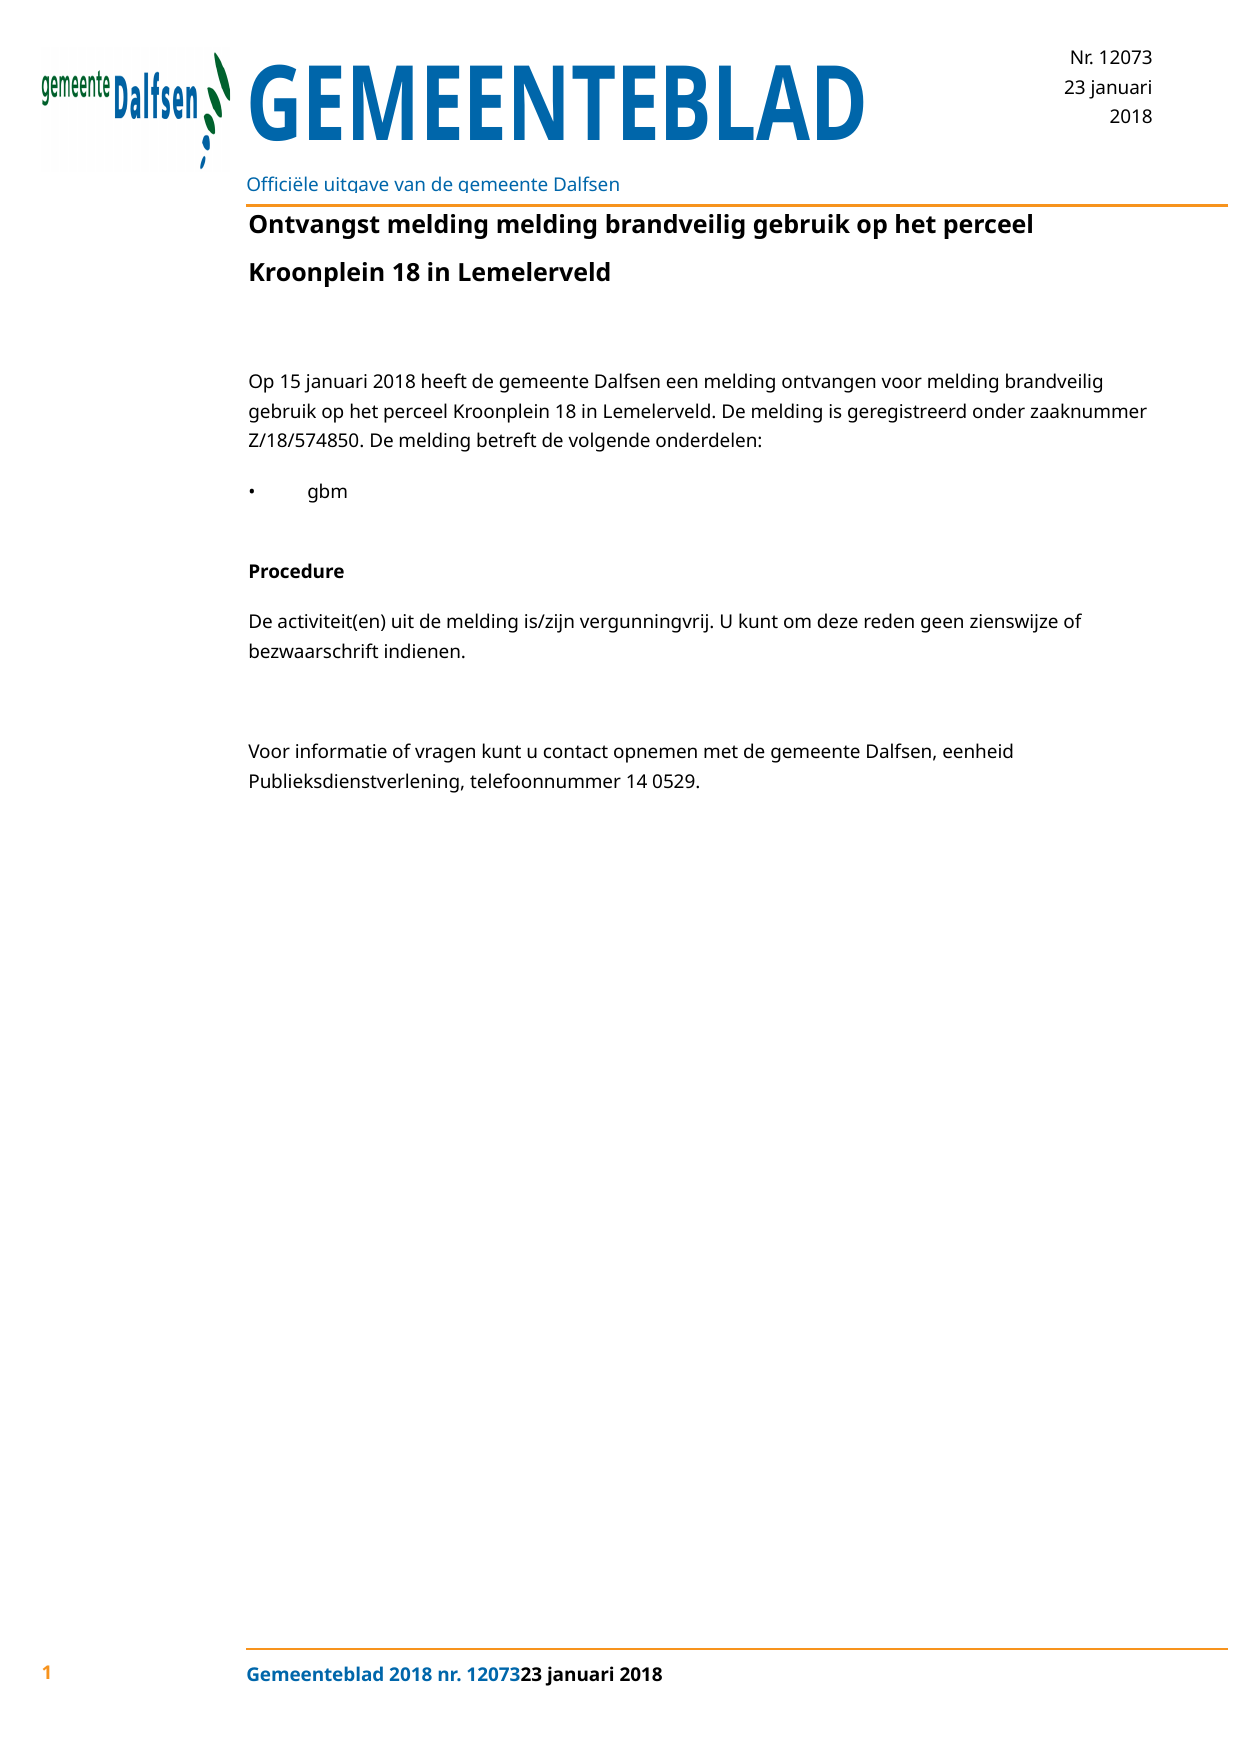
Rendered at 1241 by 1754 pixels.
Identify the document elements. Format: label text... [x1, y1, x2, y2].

picture [41, 47, 231, 172]
text De activiteit(en) uit de melding is/zijn vergunningvrij. U kunt om deze reden geen zienswijze of bezwaarschrift indienen. [248, 608, 1152, 664]
text Op 15 januari 2018 heeft de gemeente Dalfsen een melding ontvangen voor melding brandveilig gebruik op het perceel Kroonplein 18 in Lemelerveld. De melding is geregistreerd onder zaaknummer Z/18/574850. De melding betreft de volgende onderdelen: [248, 368, 1152, 453]
list gbm [248, 478, 1152, 504]
text Ontvangst melding melding brandveilig gebruik op het perceel Kroonplein 18 in Lemelerveld [248, 207, 1152, 288]
text Voor informatie of vragen kunt u contact opnemen met de gemeente Dalfsen, eenheid Publieksdienstverlening, telefoonnummer 14 0529. [248, 739, 1152, 794]
text Procedure [248, 558, 1152, 584]
